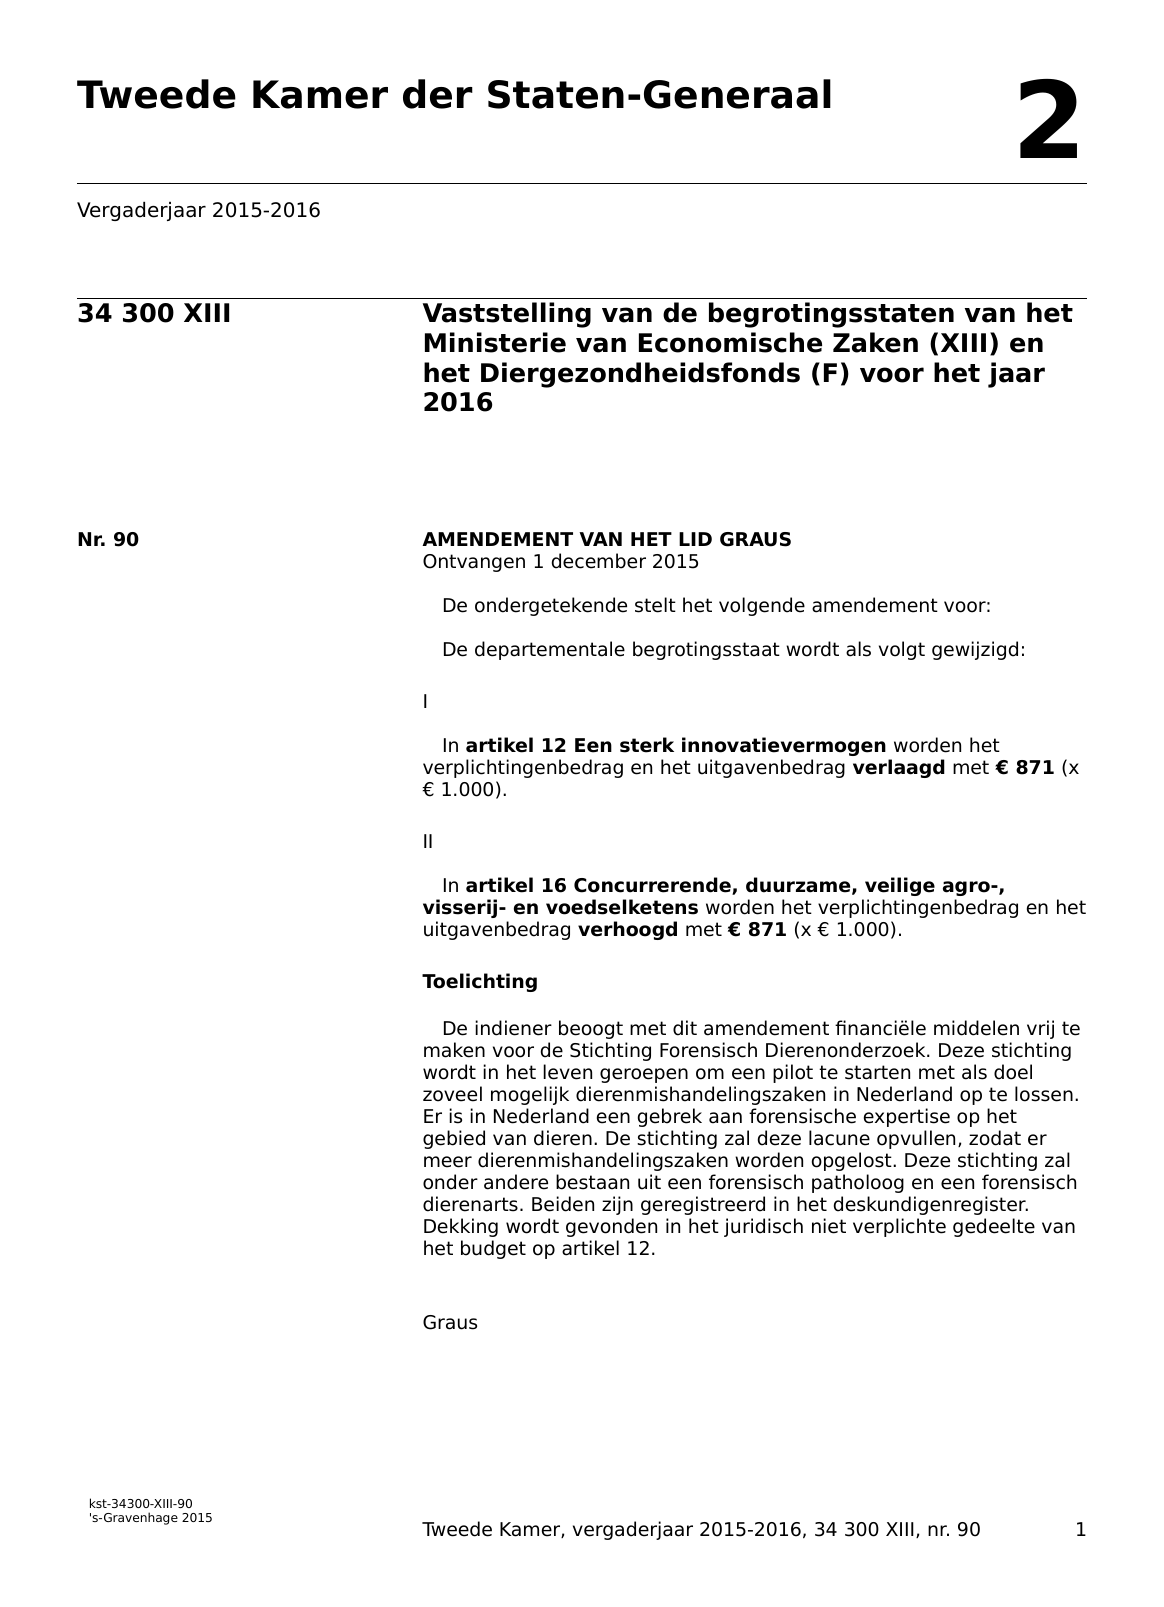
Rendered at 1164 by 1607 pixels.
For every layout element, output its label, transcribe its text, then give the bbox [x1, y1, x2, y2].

subtitle 34 300 XIII Vaststelling van de begrotingsstaten van het Ministerie van Economische Zaken (XIII) en het Diergezondheidsfonds (F) voor het jaar 2016 [77, 299, 1087, 418]
table_cell Vergaderjaar 2015-2016 [77, 184, 1087, 298]
text In artikel 12 Een sterk innovatievermogen worden het verplichtingenbedrag en het uitgavenbedrag verlaagd met € 871 (x € 1.000). [422, 735, 1087, 801]
table_header 2 [886, 59, 1087, 183]
subtitle Nr. 90 AMENDEMENT VAN HET LID GRAUS [77, 529, 1087, 551]
subtitle I [422, 691, 1087, 713]
text kst-34300-XIII-90 [88, 1497, 323, 1511]
text In artikel 16 Concurrerende, duurzame, veilige agro-, visserij- en voedselketens worden het verplichtingenbedrag en het uitgavenbedrag verhoogd met € 871 (x € 1.000). [422, 875, 1087, 941]
text De departementale begrotingsstaat wordt als volgt gewijzigd: [422, 639, 1087, 661]
table_header Tweede Kamer der Staten-Generaal [77, 59, 886, 183]
text Ontvangen 1 december 2015 [422, 551, 1087, 573]
subtitle II [422, 831, 1087, 853]
text De indiener beoogt met dit amendement financiële middelen vrij te maken voor de Stichting Forensisch Dierenonderzoek. Deze stichting wordt in het leven geroepen om een pilot te starten met als doel zoveel mogelijk dierenmishandelingszaken in Nederland op te lossen. Er is in Nederland een gebrek aan forensische expertise op het gebied van dieren. De stichting zal deze lacune opvullen, zodat er meer dierenmishandelingszaken worden opgelost. Deze stichting zal onder andere bestaan uit een forensisch patholoog en een forensisch dierenarts. Beiden zijn geregistreerd in het deskundigenregister. Dekking wordt gevonden in het juridisch niet verplichte gedeelte van het budget op artikel 12. [422, 1018, 1087, 1260]
text Graus [422, 1290, 1087, 1334]
subtitle Toelichting [422, 971, 1087, 993]
text De ondergetekende stelt het volgende amendement voor: [422, 595, 1087, 617]
text 's-Gravenhage 2015 [88, 1511, 323, 1525]
